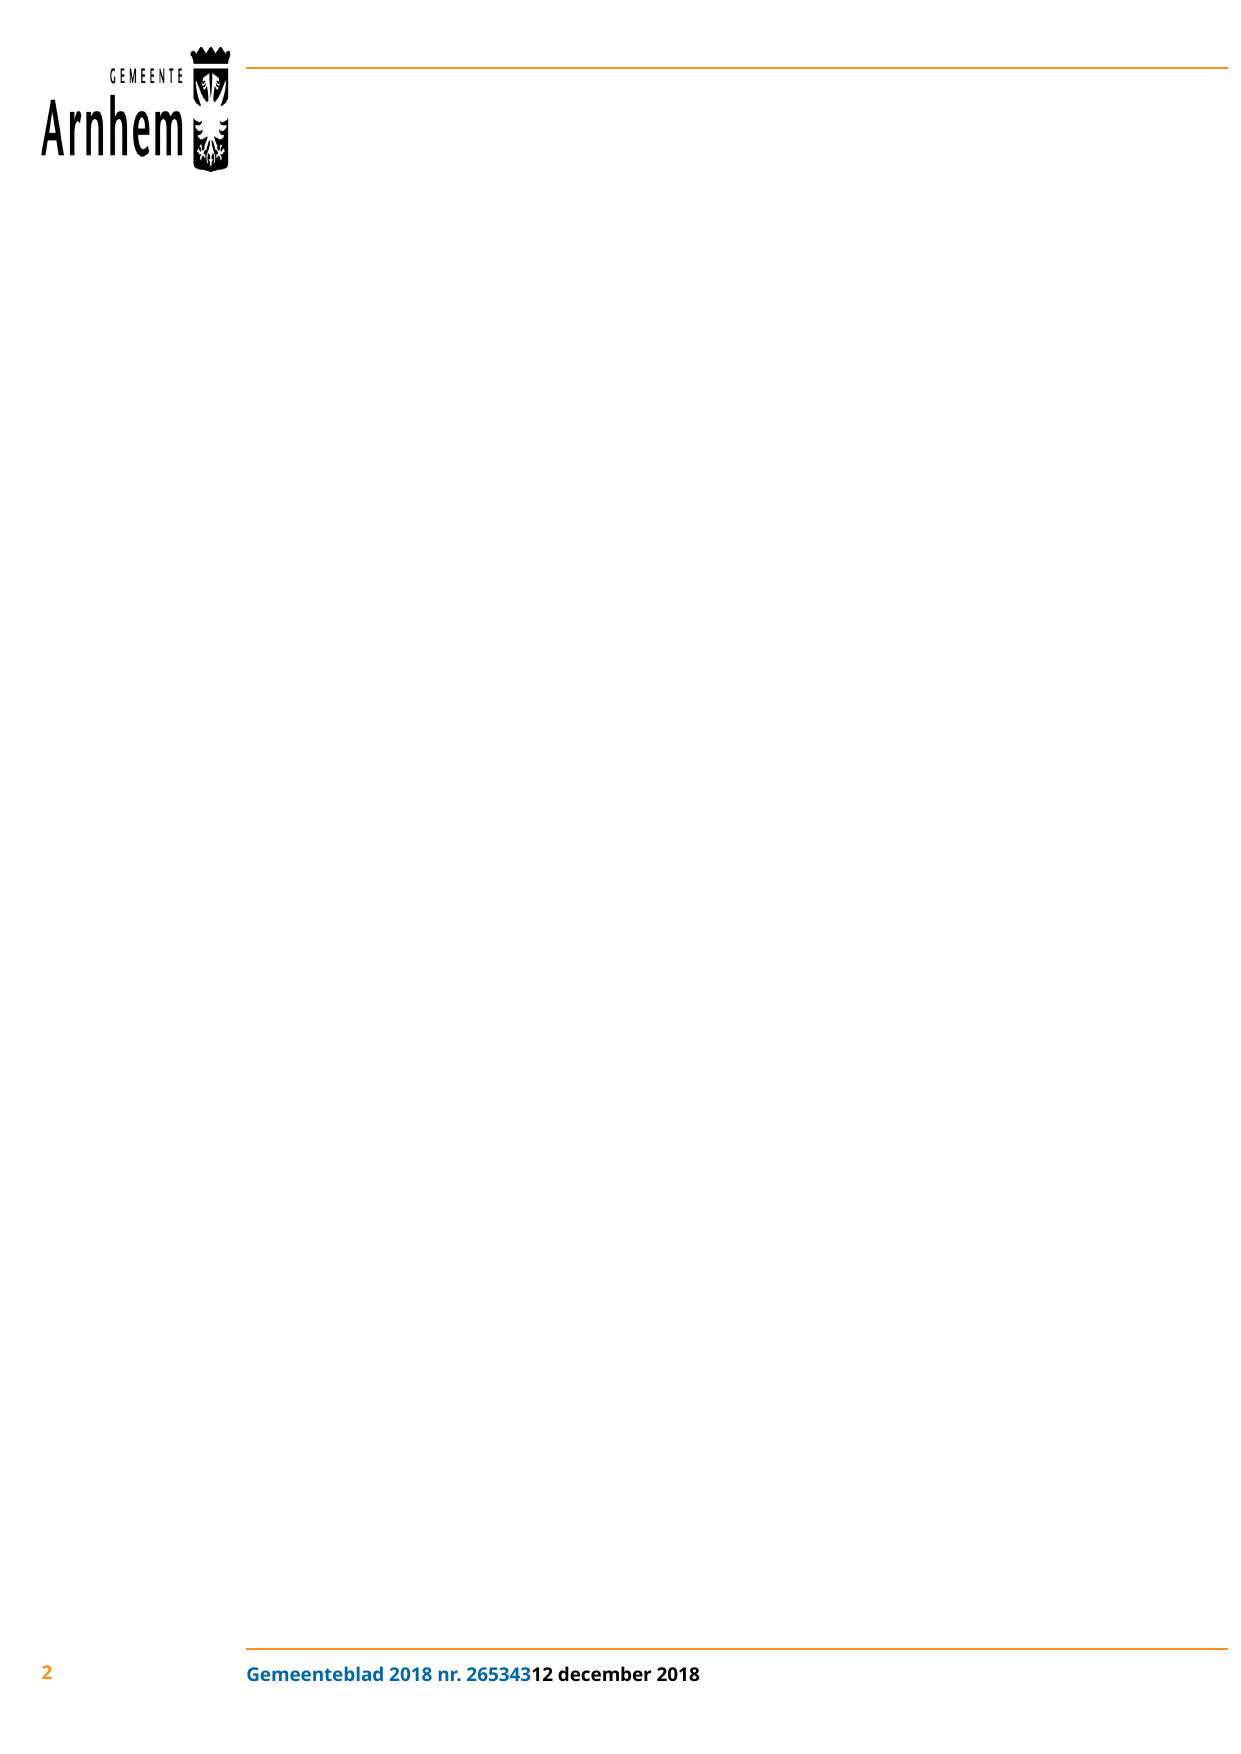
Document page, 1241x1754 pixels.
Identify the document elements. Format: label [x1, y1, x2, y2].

picture [41, 47, 231, 172]
